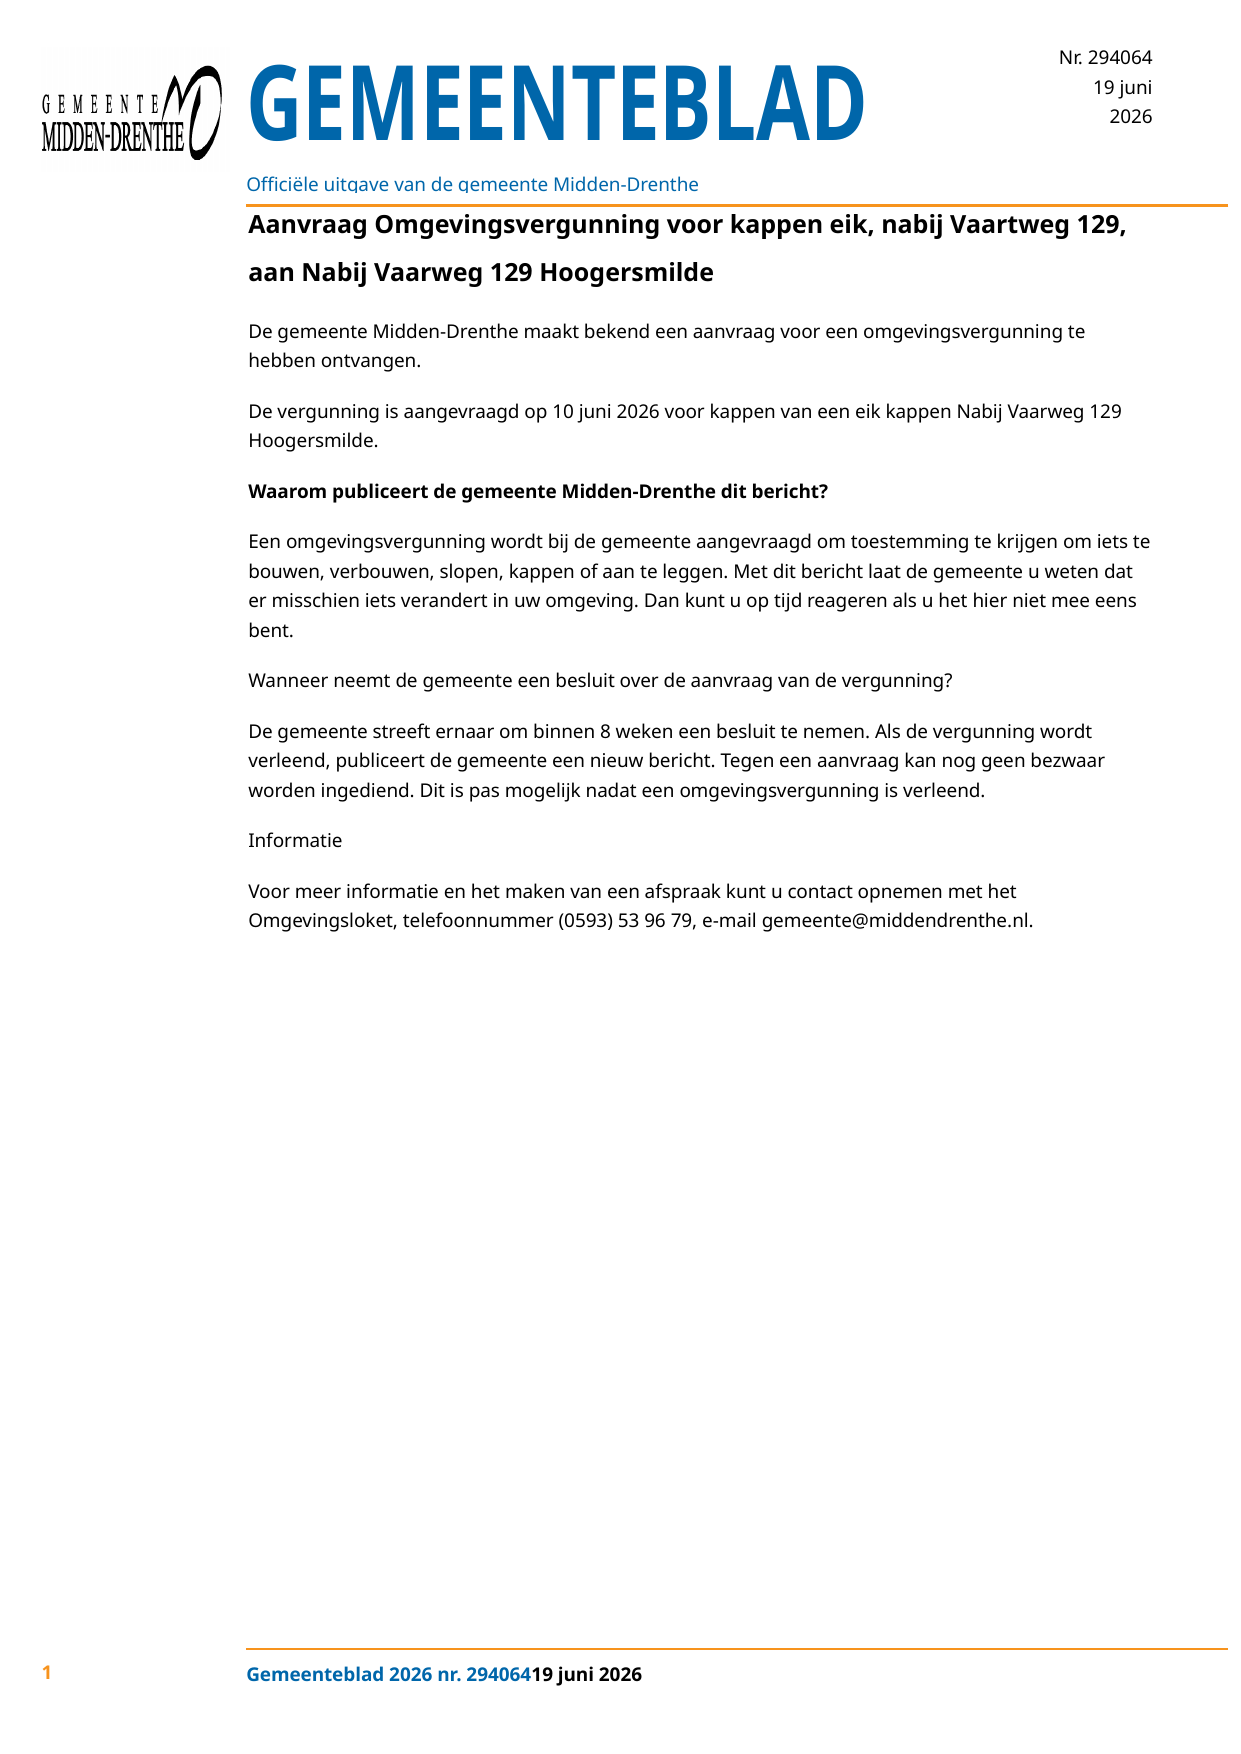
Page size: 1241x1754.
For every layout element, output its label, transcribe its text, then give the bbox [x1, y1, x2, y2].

text De vergunning is aangevraagd op 10 juni 2026 voor kappen van een eik kappen Nabij Vaarweg 129 Hoogersmilde. [248, 398, 1152, 453]
text De gemeente Midden-Drenthe maakt bekend een aanvraag voor een omgevingsvergunning te hebben ontvangen. [248, 318, 1152, 373]
text Wanneer neemt de gemeente een besluit over de aanvraag van de vergunning? [248, 667, 1152, 693]
text Informatie [248, 827, 1152, 853]
picture [41, 47, 231, 172]
text Waarom publiceert de gemeente Midden-Drenthe dit bericht? [248, 478, 1152, 504]
text Een omgevingsvergunning wordt bij de gemeente aangevraagd om toestemming te krijgen om iets te bouwen, verbouwen, slopen, kappen of aan te leggen. Met dit bericht laat de gemeente u weten dat er misschien iets verandert in uw omgeving. Dan kunt u op tijd reageren als u het hier niet mee eens bent. [248, 528, 1152, 643]
text De gemeente streeft ernaar om binnen 8 weken een besluit te nemen. Als de vergunning wordt verleend, publiceert de gemeente een nieuw bericht. Tegen een aanvraag kan nog geen bezwaar worden ingediend. Dit is pas mogelijk nadat een omgevingsvergunning is verleend. [248, 718, 1152, 803]
text Aanvraag Omgevingsvergunning voor kappen eik, nabij Vaartweg 129, aan Nabij Vaarweg 129 Hoogersmilde [248, 207, 1152, 288]
text Voor meer informatie en het maken van een afspraak kunt u contact opnemen met het Omgevingsloket, telefoonnummer (0593) 53 96 79, e-mail gemeente@middendrenthe.nl. [248, 878, 1152, 933]
